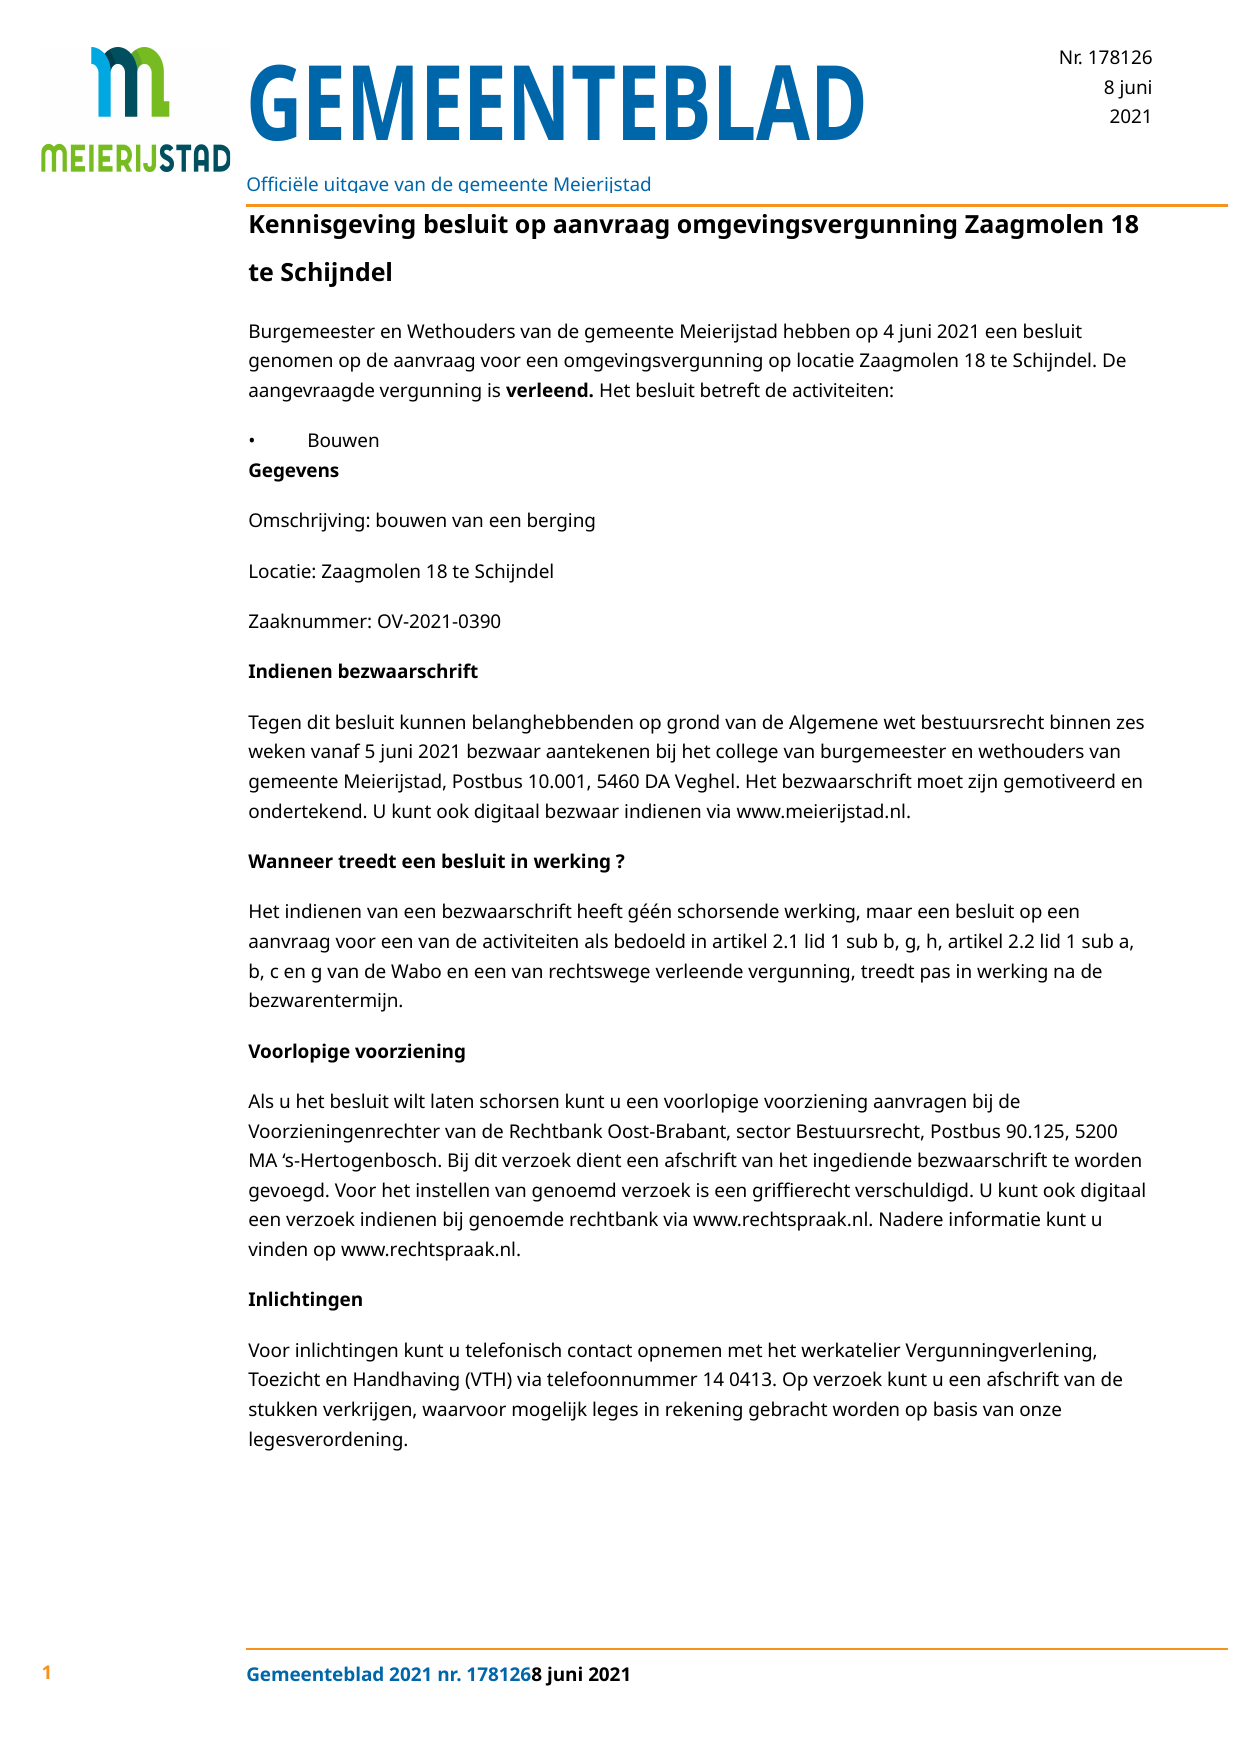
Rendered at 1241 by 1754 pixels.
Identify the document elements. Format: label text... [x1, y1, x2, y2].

text Wanneer treedt een besluit in werking ? [248, 848, 1152, 874]
list Bouwen [248, 427, 1152, 453]
text Gegevens [248, 457, 1152, 483]
text Kennisgeving besluit op aanvraag omgevingsvergunning Zaagmolen 18 te Schijndel [248, 207, 1152, 288]
text Tegen dit besluit kunnen belanghebbenden op grond van de Algemene wet bestuursrecht binnen zes weken vanaf 5 juni 2021 bezwaar aantekenen bij het college van burgemeester en wethouders van gemeente Meierijstad, Postbus 10.001, 5460 DA Veghel. Het bezwaarschrift moet zijn gemotiveerd en ondertekend. U kunt ook digitaal bezwaar indienen via www.meierijstad.nl. [248, 709, 1152, 824]
text Voorlopige voorziening [248, 1038, 1152, 1064]
text Voor inlichtingen kunt u telefonisch contact opnemen met het werkatelier Vergunningverlening, Toezicht en Handhaving (VTH) via telefoonnummer 14 0413. Op verzoek kunt u een afschrift van de stukken verkrijgen, waarvoor mogelijk leges in rekening gebracht worden op basis van onze legesverordening. [248, 1337, 1152, 1452]
text Omschrijving: bouwen van een berging [248, 507, 1152, 533]
text Inlichtingen [248, 1287, 1152, 1312]
text Als u het besluit wilt laten schorsen kunt u een voorlopige voorziening aanvragen bij de Voorzieningenrechter van de Rechtbank Oost-Brabant, sector Bestuursrecht, Postbus 90.125, 5200 MA ‘s-Hertogenbosch. Bij dit verzoek dient een afschrift van het ingediende bezwaarschrift te worden gevoegd. Voor het instellen van genoemd verzoek is een griffierecht verschuldigd. U kunt ook digitaal een verzoek indienen bij genoemde rechtbank via www.rechtspraak.nl. Nadere informatie kunt u vinden op www.rechtspraak.nl. [248, 1088, 1152, 1262]
text Zaaknummer: OV-2021-0390 [248, 608, 1152, 634]
text Indienen bezwaarschrift [248, 659, 1152, 684]
text Locatie: Zaagmolen 18 te Schijndel [248, 558, 1152, 584]
text Burgemeester en Wethouders van de gemeente Meierijstad hebben op 4 juni 2021 een besluit genomen op de aanvraag voor een omgevingsvergunning op locatie Zaagmolen 18 te Schijndel. De aangevraagde vergunning is verleend. Het besluit betreft de activiteiten: [248, 318, 1152, 403]
picture [41, 47, 231, 172]
text Het indienen van een bezwaarschrift heeft géén schorsende werking, maar een besluit op een aanvraag voor een van de activiteiten als bedoeld in artikel 2.1 lid 1 sub b, g, h, artikel 2.2 lid 1 sub a, b, c en g van de Wabo en een van rechtswege verleende vergunning, treedt pas in werking na de bezwarentermijn. [248, 899, 1152, 1013]
